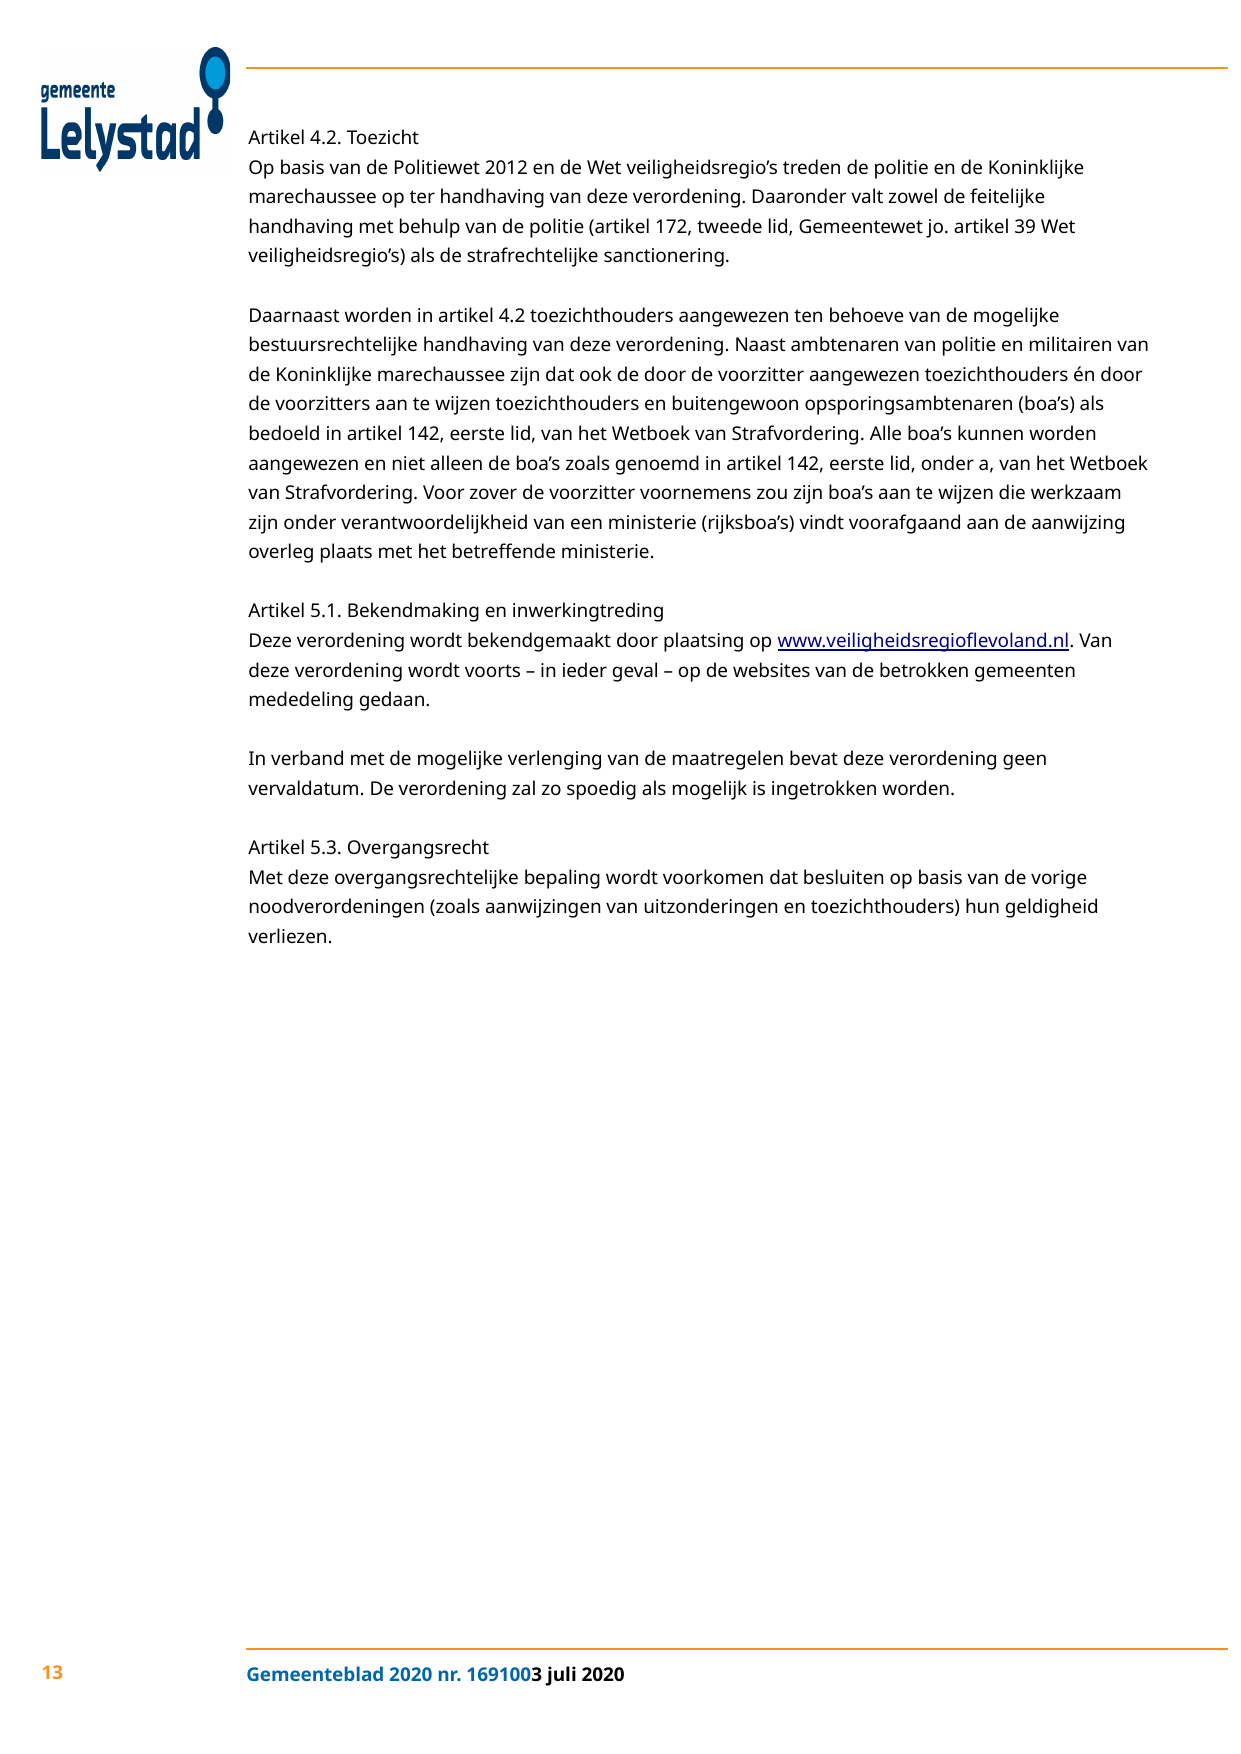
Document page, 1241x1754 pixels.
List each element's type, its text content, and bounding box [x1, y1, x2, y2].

text Deze verordening wordt bekendgemaakt door plaatsing op www.veiligheidsregioflevoland.nl. Van deze verordening wordt voorts – in ieder geval – op de websites van de betrokken gemeenten mededeling gedaan. [248, 627, 1152, 712]
text Artikel 5.1. Bekendmaking en inwerkingtreding [248, 598, 1152, 623]
text Artikel 5.3. Overgangsrecht [248, 834, 1152, 860]
text Op basis van de Politiewet 2012 en de Wet veiligheidsregio’s treden de politie en de Koninklijke marechaussee op ter handhaving van deze verordening. Daaronder valt zowel de feitelijke handhaving met behulp van de politie (artikel 172, tweede lid, Gemeentewet jo. artikel 39 Wet veiligheidsregio’s) als de strafrechtelijke sanctionering. [248, 154, 1152, 268]
text Artikel 4.2. Toezicht [248, 124, 1152, 150]
text Met deze overgangsrechtelijke bepaling wordt voorkomen dat besluiten op basis van de vorige noodverordeningen (zoals aanwijzingen van uitzonderingen en toezichthouders) hun geldigheid verliezen. [248, 864, 1152, 949]
picture [41, 47, 231, 172]
text Daarnaast worden in artikel 4.2 toezichthouders aangewezen ten behoeve van de mogelijke bestuursrechtelijke handhaving van deze verordening. Naast ambtenaren van politie en militairen van de Koninklijke marechaussee zijn dat ook de door de voorzitter aangewezen toezichthouders én door de voorzitters aan te wijzen toezichthouders en buitengewoon opsporingsambtenaren (boa’s) als bedoeld in artikel 142, eerste lid, van het Wetboek van Strafvordering. Alle boa’s kunnen worden aangewezen en niet alleen de boa’s zoals genoemd in artikel 142, eerste lid, onder a, van het Wetboek van Strafvordering. Voor zover de voorzitter voornemens zou zijn boa’s aan te wijzen die werkzaam zijn onder verantwoordelijkheid van een ministerie (rijksboa’s) vindt voorafgaand aan de aanwijzing overleg plaats met het betreffende ministerie. [248, 302, 1152, 564]
text In verband met de mogelijke verlenging van de maatregelen bevat deze verordening geen vervaldatum. De verordening zal zo spoedig als mogelijk is ingetrokken worden. [248, 746, 1152, 801]
